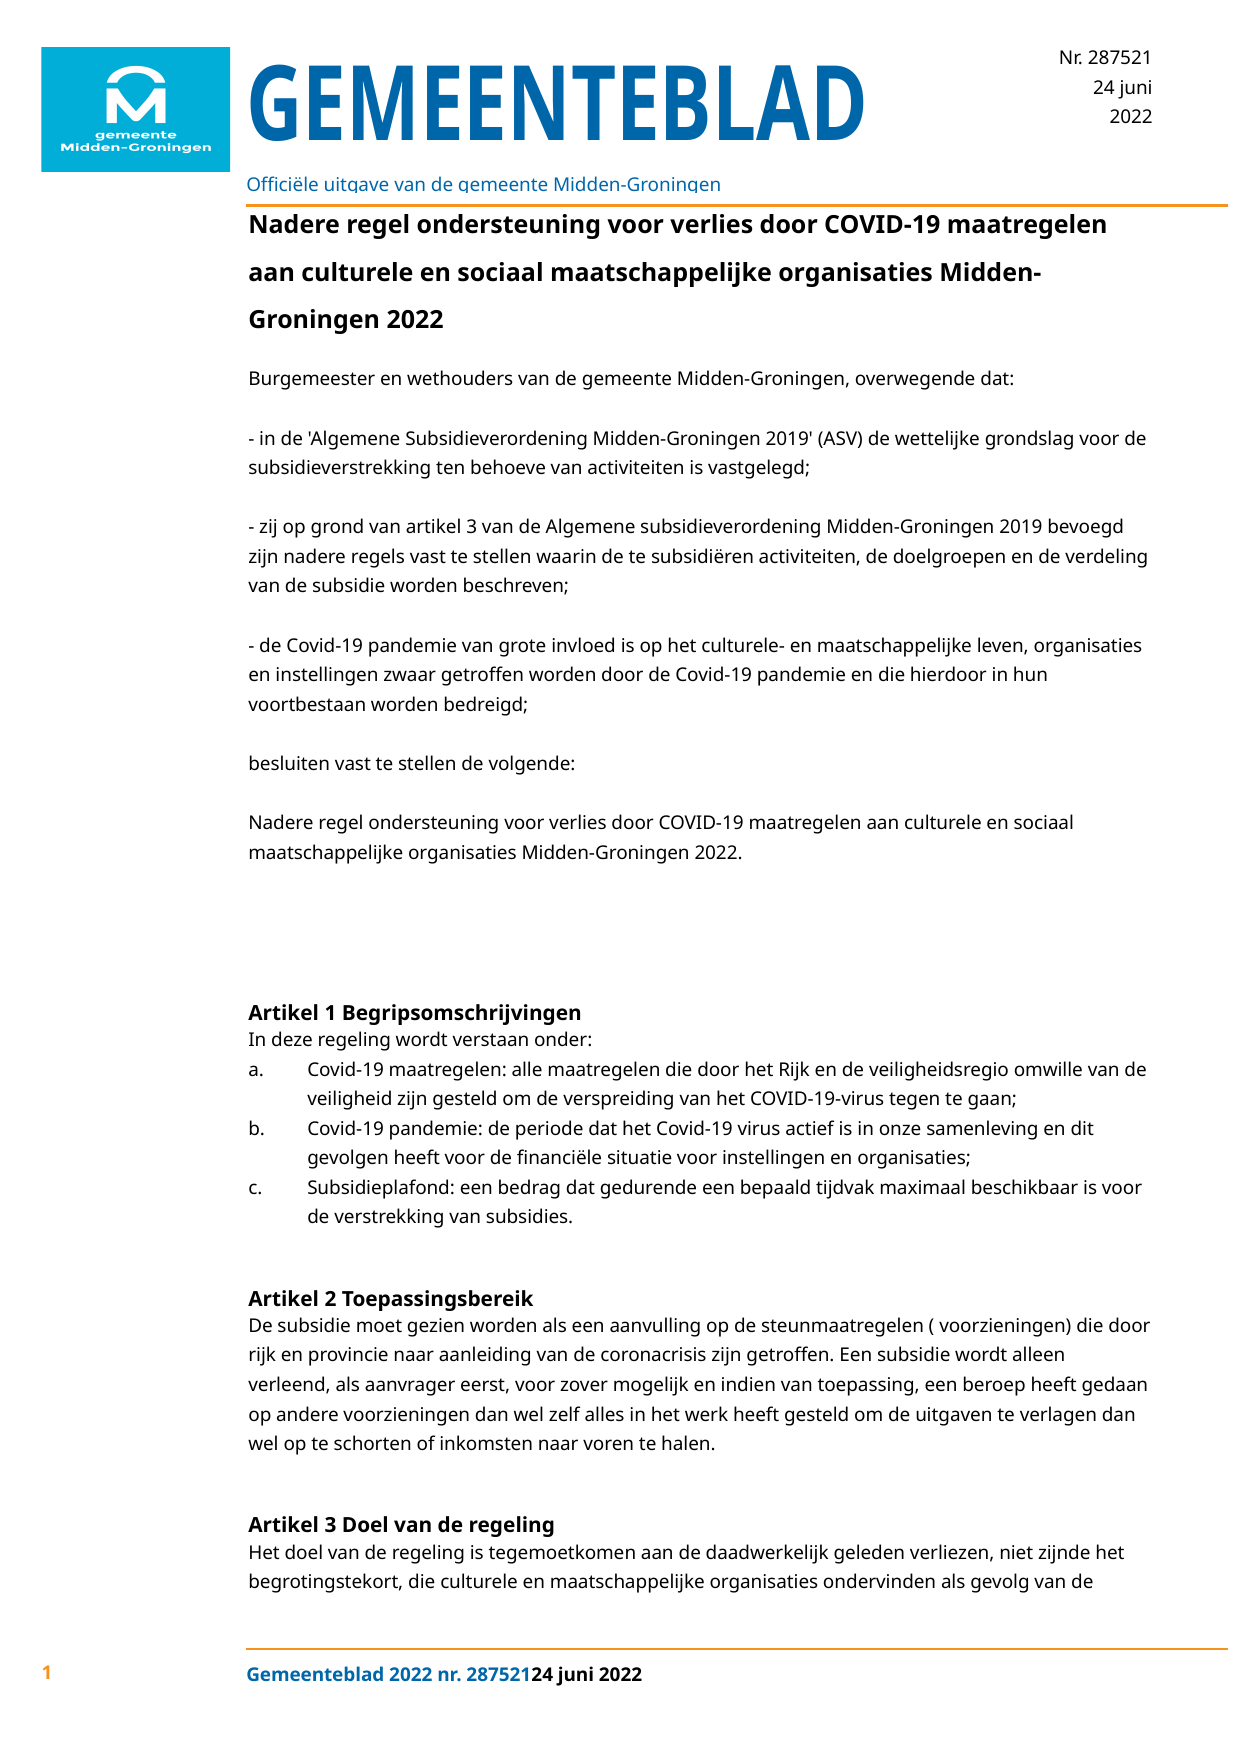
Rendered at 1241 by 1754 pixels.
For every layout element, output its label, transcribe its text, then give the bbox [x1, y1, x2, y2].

text Artikel 3 Doel van de regeling [248, 1510, 1152, 1539]
text Nadere regel ondersteuning voor verlies door COVID-19 maatregelen aan culturele en sociaal maatschappelijke organisaties Midden-Groningen 2022 [248, 207, 1152, 336]
text besluiten vast te stellen de volgende: [248, 750, 1152, 776]
text Het doel van de regeling is tegemoetkomen aan de daadwerkelijk geleden verliezen, niet zijnde het begrotingstekort, die culturele en maatschappelijke organisaties ondervinden als gevolg van de [248, 1539, 1152, 1594]
text De subsidie moet gezien worden als een aanvulling op de steunmaatregelen ( voorzieningen) die door rijk en provincie naar aanleiding van de coronacrisis zijn getroffen. Een subsidie wordt alleen verleend, als aanvrager eerst, voor zover mogelijk en indien van toepassing, een beroep heeft gedaan op andere voorzieningen dan wel zelf alles in het werk heeft gesteld om de uitgaven te verlagen dan wel op te schorten of inkomsten naar voren te halen. [248, 1312, 1152, 1456]
text Burgemeester en wethouders van de gemeente Midden-Groningen, overwegende dat: [248, 366, 1152, 391]
text - in de 'Algemene Subsidieverordening Midden-Groningen 2019' (ASV) de wettelijke grondslag voor de subsidieverstrekking ten behoeve van activiteiten is vastgelegd; [248, 425, 1152, 480]
picture [184, 146, 190, 153]
text Artikel 2 Toepassingsbereik [248, 1284, 1152, 1312]
text Artikel 1 Begripsomschrijvingen [248, 998, 1152, 1026]
list Subsidieplafond: een bedrag dat gedurende een bepaald tijdvak maximaal beschikbaar is voor de verstrekking van subsidies. [248, 1174, 1152, 1229]
text Nadere regel ondersteuning voor verlies door COVID-19 maatregelen aan culturele en sociaal maatschappelijke organisaties Midden-Groningen 2022. [248, 809, 1152, 864]
text - zij op grond van artikel 3 van de Algemene subsidieverordening Midden-Groningen 2019 bevoegd zijn nadere regels vast te stellen waarin de te subsidiëren activiteiten, de doelgroepen en de verdeling van de subsidie worden beschreven; [248, 513, 1152, 598]
text In deze regeling wordt verstaan onder: [248, 1026, 1152, 1052]
text - de Covid-19 pandemie van grote invloed is op het culturele- en maatschappelijke leven, organisaties en instellingen zwaar getroffen worden door de Covid-19 pandemie en die hierdoor in hun voortbestaan worden bedreigd; [248, 632, 1152, 717]
picture [107, 89, 165, 122]
list Covid-19 maatregelen: alle maatregelen die door het Rijk en de veiligheidsregio omwille van de veiligheid zijn gesteld om de verspreiding van het COVID-19-virus tegen te gaan; [248, 1056, 1152, 1111]
list Covid-19 pandemie: de periode dat het Covid-19 virus actief is in onze samenleving en dit gevolgen heeft voor de financiële situatie voor instellingen en organisaties; [248, 1115, 1152, 1170]
picture [108, 66, 164, 82]
